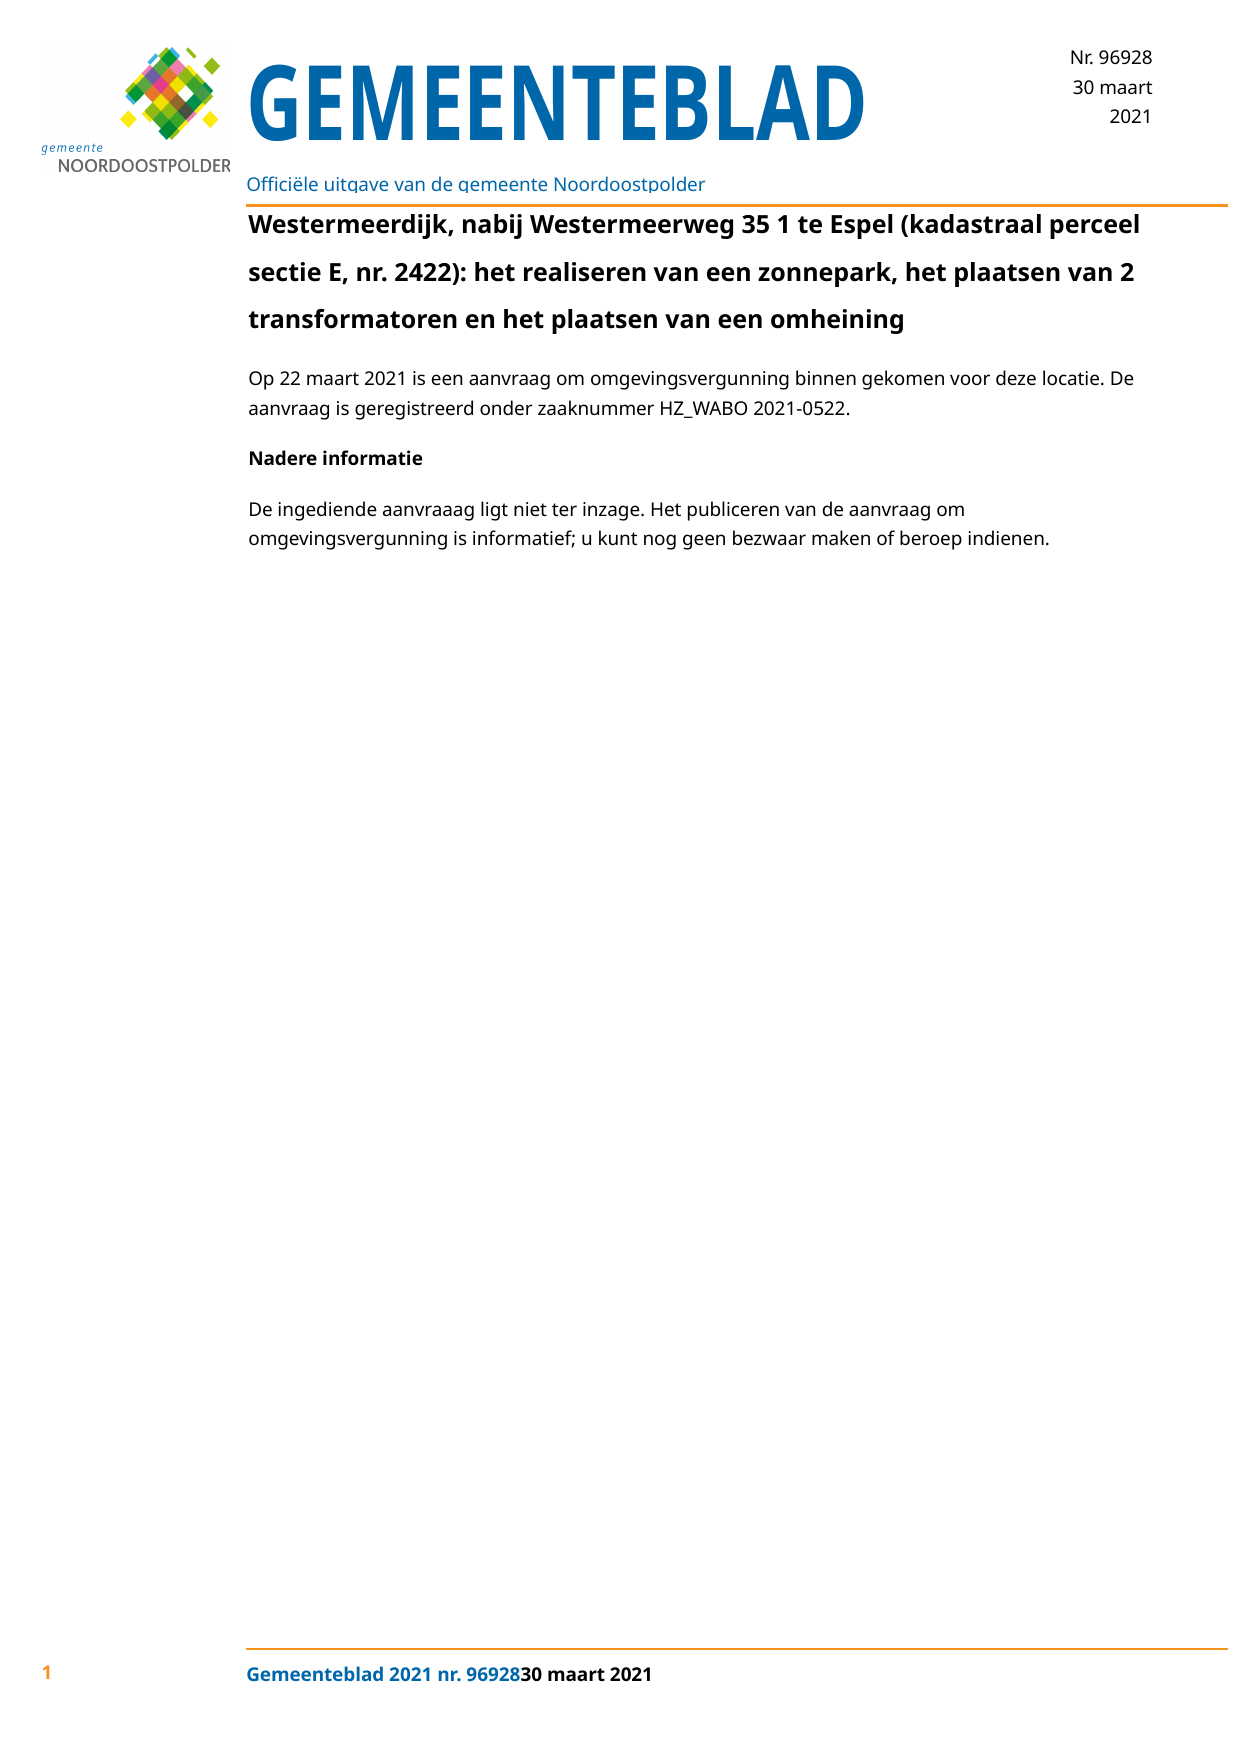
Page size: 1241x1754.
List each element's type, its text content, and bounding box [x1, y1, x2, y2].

text Westermeerdijk, nabij Westermeerweg 35 1 te Espel (kadastraal perceel sectie E, nr. 2422): het realiseren van een zonnepark, het plaatsen van 2 transformatoren en het plaatsen van een omheining [248, 207, 1152, 336]
text Nadere informatie [248, 446, 1152, 471]
picture [41, 47, 231, 172]
text Op 22 maart 2021 is een aanvraag om omgevingsvergunning binnen gekomen voor deze locatie. De aanvraag is geregistreerd onder zaaknummer HZ_WABO 2021-0522. [248, 366, 1152, 421]
text De ingediende aanvraaag ligt niet ter inzage. Het publiceren van de aanvraag om omgevingsvergunning is informatief; u kunt nog geen bezwaar maken of beroep indienen. [248, 496, 1152, 551]
